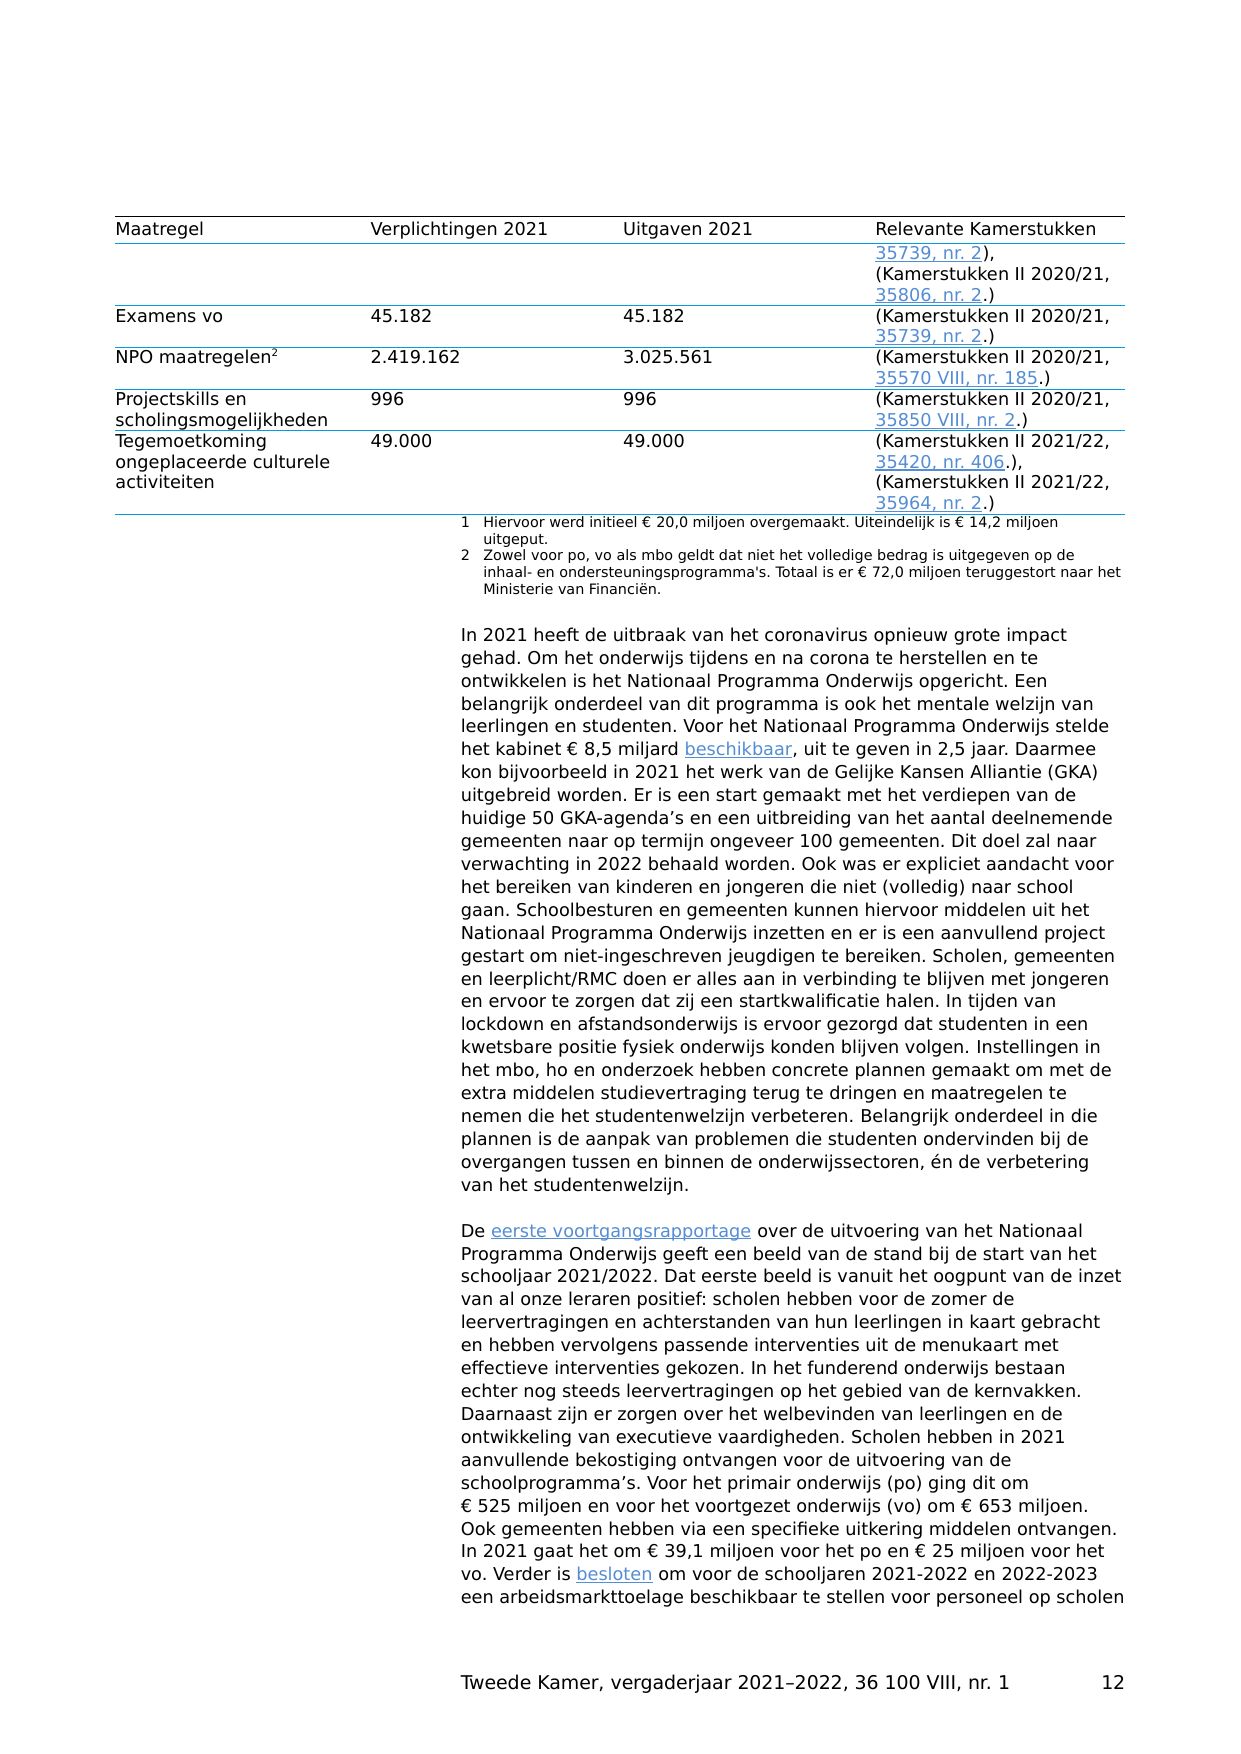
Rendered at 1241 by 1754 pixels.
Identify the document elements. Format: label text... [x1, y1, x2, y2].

table_cell (Kamerstukken II 2021/22, 35420, nr. 406.), (Kamerstukken II 2021/22, 35964, nr. 2.) [872, 431, 1125, 513]
table_cell Examens vo [115, 306, 367, 347]
table_cell (Kamerstukken II 2020/21, 35850 VIII, nr. 2.) [872, 390, 1125, 430]
table_cell [115, 244, 367, 305]
table_cell 996 [620, 390, 872, 430]
table_cell 3.025.561 [620, 348, 872, 389]
table_header Tabel 1 Overzicht coronasteunmaatregelen (bedragen x € 1.000) [115, 191, 1125, 216]
table_cell Tegemoetkoming ongeplaceerde culturele activiteiten [115, 431, 367, 513]
table_cell [620, 244, 872, 305]
table_cell NPO maatregelen2 [115, 348, 367, 389]
text De eerste voortgangsrapportage over de uitvoering van het Nationaal Programma Onderwijs geeft een beeld van de stand bij de start van het schooljaar 2021/2022. Dat eerste beeld is vanuit het oogpunt van de inzet van al onze leraren positief: scholen hebben voor de zomer de leervertragingen en achterstanden van hun leerlingen in kaart gebracht en hebben vervolgens passende interventies uit de menukaart met effectieve interventies gekozen. In het funderend onderwijs bestaan echter nog steeds leervertragingen op het gebied van de kernvakken. Daarnaast zijn er zorgen over het welbevinden van leerlingen en de ontwikkeling van executieve vaardigheden. Scholen hebben in 2021 aanvullende bekostiging ontvangen voor de uitvoering van de schoolprogramma’s. Voor het primair onderwijs (po) ging dit om € 525 miljoen en voor het voortgezet onderwijs (vo) om € 653 miljoen. Ook gemeenten hebben via een specifieke uitkering middelen ontvangen. In 2021 gaat het om € 39,1 miljoen voor het po en € 25 miljoen voor het vo. Verder is besloten om voor de schooljaren 2021-2022 en 2022-2023 een arbeidsmarkttoelage beschikbaar te stellen voor personeel op scholen [461, 1219, 1125, 1608]
text In 2021 heeft de uitbraak van het coronavirus opnieuw grote impact gehad. Om het onderwijs tijdens en na corona te herstellen en te ontwikkelen is het Nationaal Programma Onderwijs opgericht. Een belangrijk onderdeel van dit programma is ook het mentale welzijn van leerlingen en studenten. Voor het Nationaal Programma Onderwijs stelde het kabinet € 8,5 miljard beschikbaar, uit te geven in 2,5 jaar. Daarmee kon bijvoorbeeld in 2021 het werk van de Gelijke Kansen Alliantie (GKA) uitgebreid worden. Er is een start gemaakt met het verdiepen van de huidige 50 GKA-agenda’s en een uitbreiding van het aantal deelnemende gemeenten naar op termijn ongeveer 100 gemeenten. Dit doel zal naar verwachting in 2022 behaald worden. Ook was er expliciet aandacht voor het bereiken van kinderen en jongeren die niet (volledig) naar school gaan. Schoolbesturen en gemeenten kunnen hiervoor middelen uit het Nationaal Programma Onderwijs inzetten en er is een aanvullend project gestart om niet-ingeschreven jeugdigen te bereiken. Scholen, gemeenten en leerplicht/RMC doen er alles aan in verbinding te blijven met jongeren en ervoor te zorgen dat zij een startkwalificatie halen. In tijden van lockdown en afstandsonderwijs is ervoor gezorgd dat studenten in een kwetsbare positie fysiek onderwijs konden blijven volgen. Instellingen in het mbo, ho en onderzoek hebben concrete plannen gemaakt om met de extra middelen studievertraging terug te dringen en maatregelen te nemen die het studentenwelzijn verbeteren. Belangrijk onderdeel in die plannen is de aanpak van problemen die studenten ondervinden bij de overgangen tussen en binnen de onderwijssectoren, én de verbetering van het studentenwelzijn. [461, 623, 1125, 1196]
table_cell 49.000 [620, 431, 872, 513]
table_cell (Kamerstukken II 2020/21, 35570 VIII, nr. 185.) [872, 348, 1125, 389]
table_cell 2.419.162 [368, 348, 620, 389]
table_cell Uitgaven 2021 [620, 217, 872, 243]
table_cell Maatregel [115, 217, 367, 243]
table_cell (Kamerstukken II 2020/21, 35739, nr. 2.) [872, 306, 1125, 347]
table_cell 45.182 [368, 306, 620, 347]
table_cell 35739, nr. 2), (Kamerstukken II 2020/21, 35806, nr. 2.) [872, 244, 1125, 305]
table_cell Relevante Kamerstukken [872, 217, 1125, 243]
table_cell 49.000 [368, 431, 620, 513]
table_cell 45.182 [620, 306, 872, 347]
table_cell 996 [368, 390, 620, 430]
list Zowel voor po, vo als mbo geldt dat niet het volledige bedrag is uitgegeven op de inhaal- en ondersteuningsprogramma's. Totaal is er € 72,0 miljoen teruggestort naar het Ministerie van Financiën. [461, 547, 1125, 598]
list Hiervoor werd initieel € 20,0 miljoen overgemaakt. Uiteindelijk is € 14,2 miljoen uitgeput. [461, 515, 1125, 547]
table_cell [368, 244, 620, 305]
table_cell Projectskills en scholingsmogelijkheden [115, 390, 367, 430]
table_cell Verplichtingen 2021 [368, 217, 620, 243]
